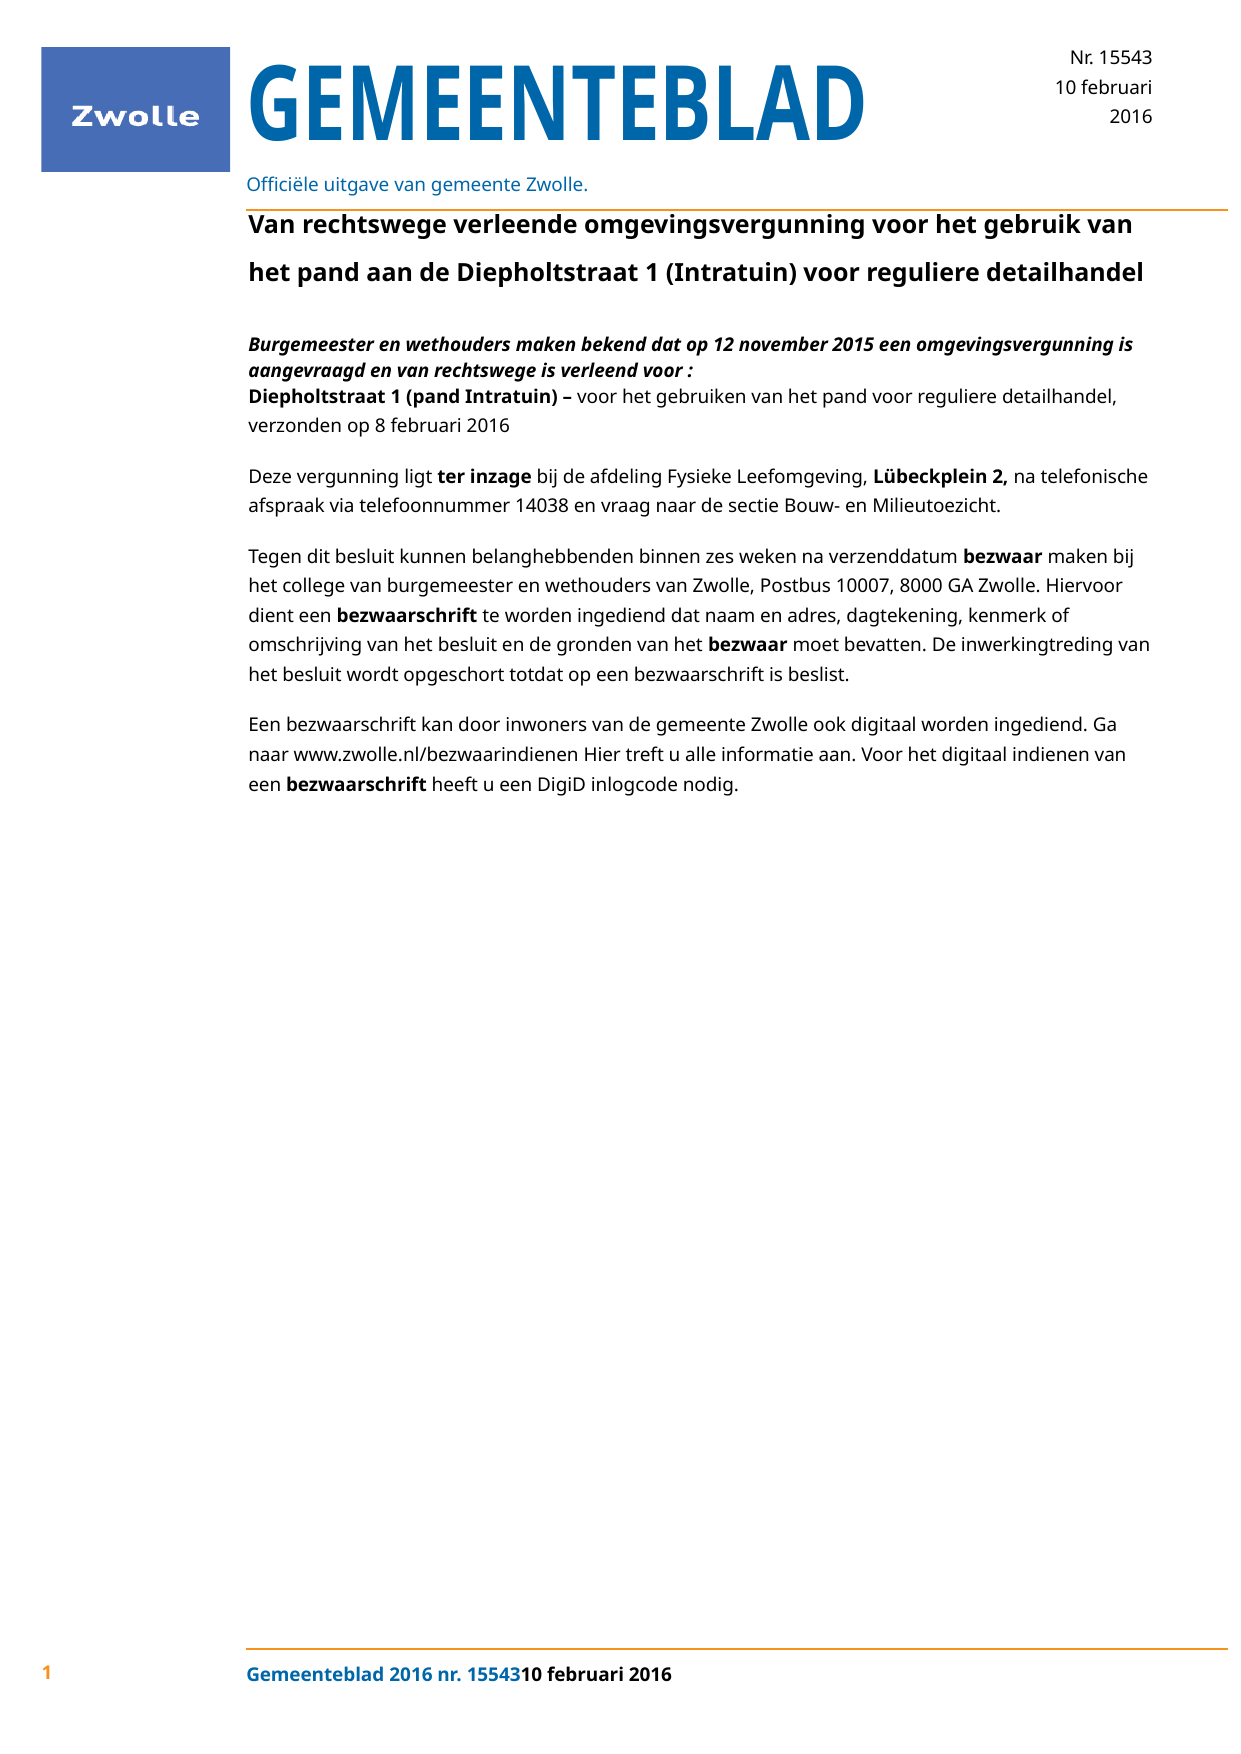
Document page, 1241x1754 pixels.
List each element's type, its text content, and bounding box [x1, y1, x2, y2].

picture [41, 47, 231, 172]
text Tegen dit besluit kunnen belanghebbenden binnen zes weken na verzenddatum bezwaar maken bij het college van burgemeester en wethouders van Zwolle, Postbus 10007, 8000 GA Zwolle. Hiervoor dient een bezwaarschrift te worden ingediend dat naam en adres, dagtekening, kenmerk of omschrijving van het besluit en de gronden van het bezwaar moet bevatten. De inwerkingtreding van het besluit wordt opgeschort totdat op een bezwaarschrift is beslist. [248, 543, 1152, 687]
text Een bezwaarschrift kan door inwoners van de gemeente Zwolle ook digitaal worden ingediend. Ga naar www.zwolle.nl/bezwaarindienen Hier treft u alle informatie aan. Voor het digitaal indienen van een bezwaarschrift heeft u een DigiD inlogcode nodig. [248, 712, 1152, 797]
text Van rechtswege verleende omgevingsvergunning voor het gebruik van het pand aan de Diepholtstraat 1 (Intratuin) voor reguliere detailhandel [248, 211, 1152, 288]
text Burgemeester en wethouders maken bekend dat op 12 november 2015 een omgevingsvergunning is aangevraagd en van rechtswege is verleend voor : [248, 331, 1152, 383]
text Deze vergunning ligt ter inzage bij de afdeling Fysieke Leefomgeving, Lübeckplein 2, na telefonische afspraak via telefoonnummer 14038 en vraag naar de sectie Bouw- en Milieutoezicht. [248, 463, 1152, 518]
text Diepholtstraat 1 (pand Intratuin) – voor het gebruiken van het pand voor reguliere detailhandel, verzonden op 8 februari 2016 [248, 383, 1152, 438]
